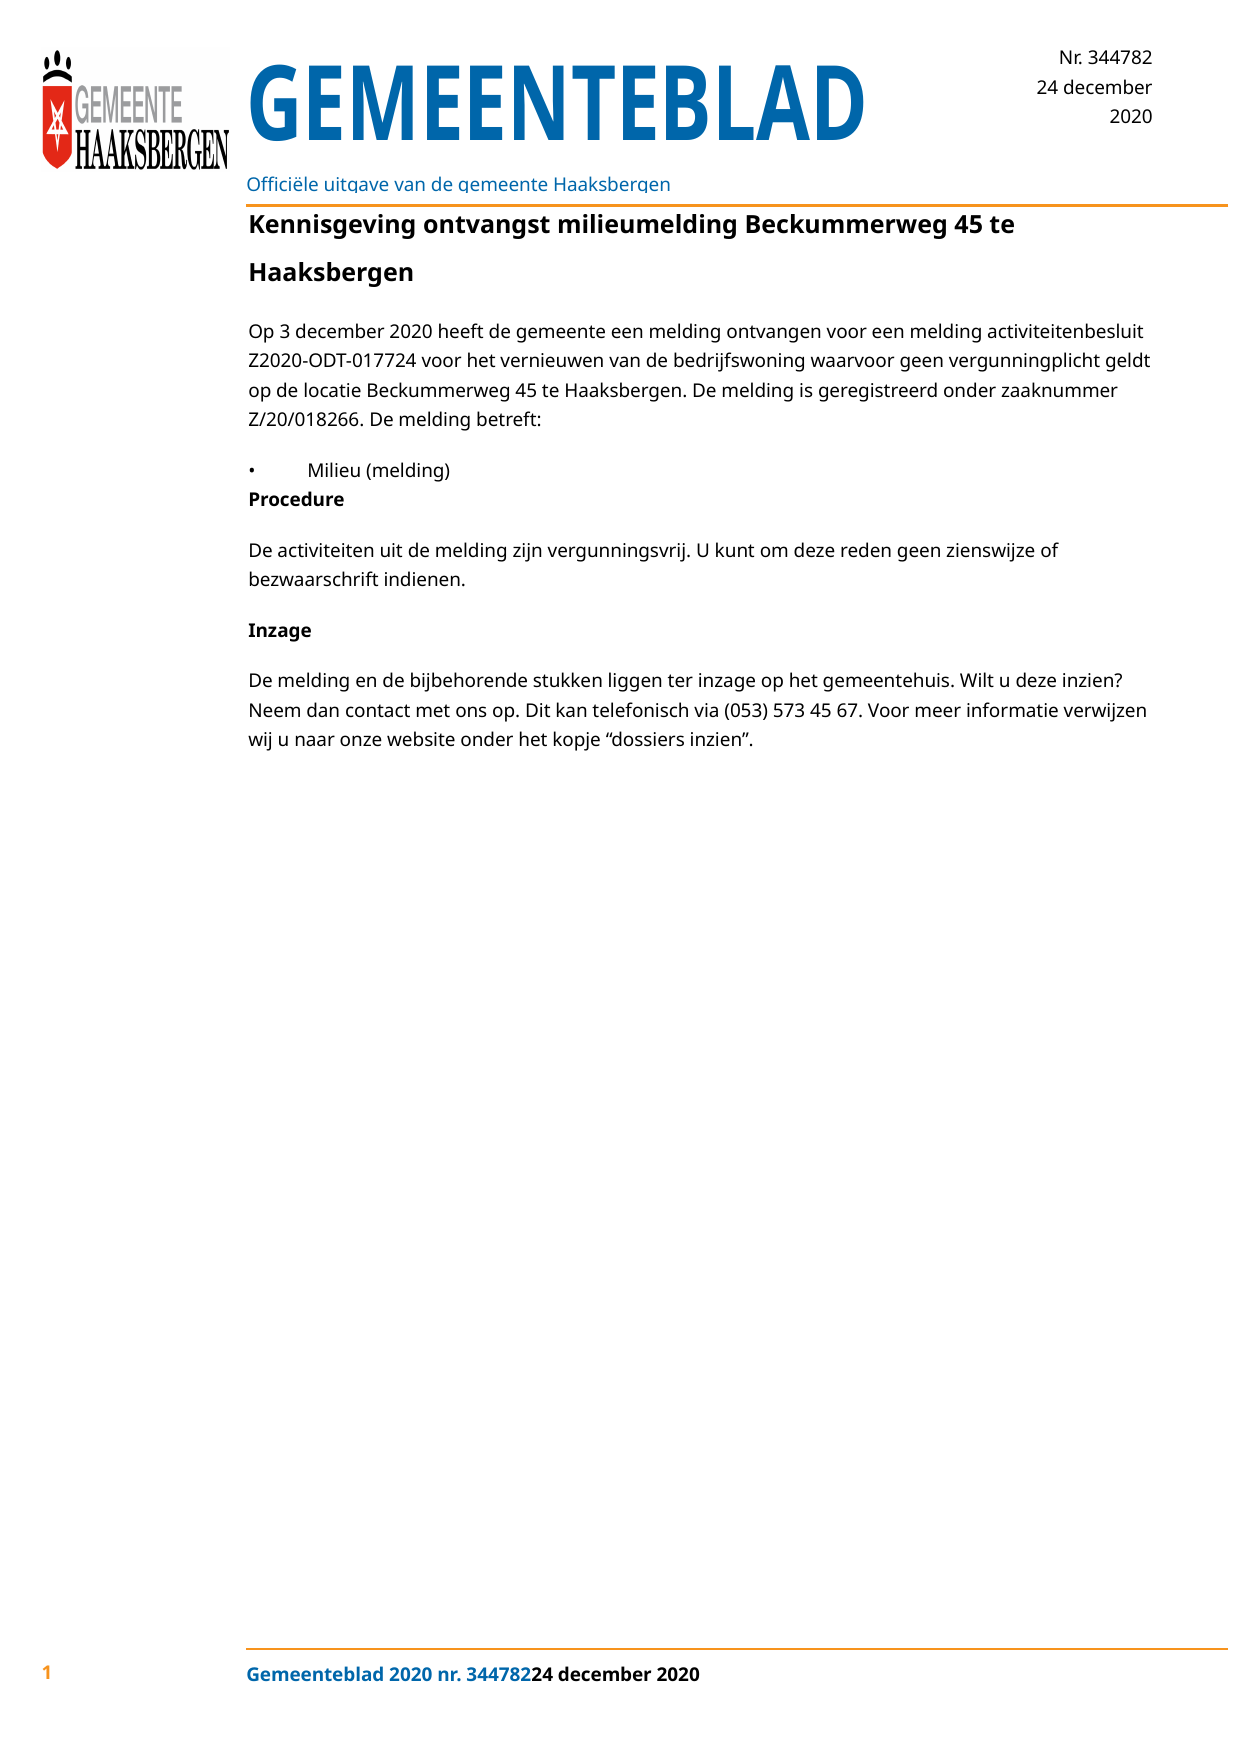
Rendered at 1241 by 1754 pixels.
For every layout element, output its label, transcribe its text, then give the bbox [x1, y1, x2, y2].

text Op 3 december 2020 heeft de gemeente een melding ontvangen voor een melding activiteitenbesluit Z2020-ODT-017724 voor het vernieuwen van de bedrijfswoning waarvoor geen vergunningplicht geldt op de locatie Beckummerweg 45 te Haaksbergen. De melding is geregistreerd onder zaaknummer Z/20/018266. De melding betreft: [248, 318, 1152, 432]
picture [41, 47, 231, 172]
text Inzage [248, 617, 1152, 643]
text Procedure [248, 487, 1152, 512]
text Kennisgeving ontvangst milieumelding Beckummerweg 45 te Haaksbergen [248, 207, 1152, 288]
list Milieu (melding) [248, 457, 1152, 483]
text De activiteiten uit de melding zijn vergunningsvrij. U kunt om deze reden geen zienswijze of bezwaarschrift indienen. [248, 537, 1152, 592]
text De melding en de bijbehorende stukken liggen ter inzage op het gemeentehuis. Wilt u deze inzien? Neem dan contact met ons op. Dit kan telefonisch via (053) 573 45 67. Voor meer informatie verwijzen wij u naar onze website onder het kopje “dossiers inzien”. [248, 667, 1152, 752]
